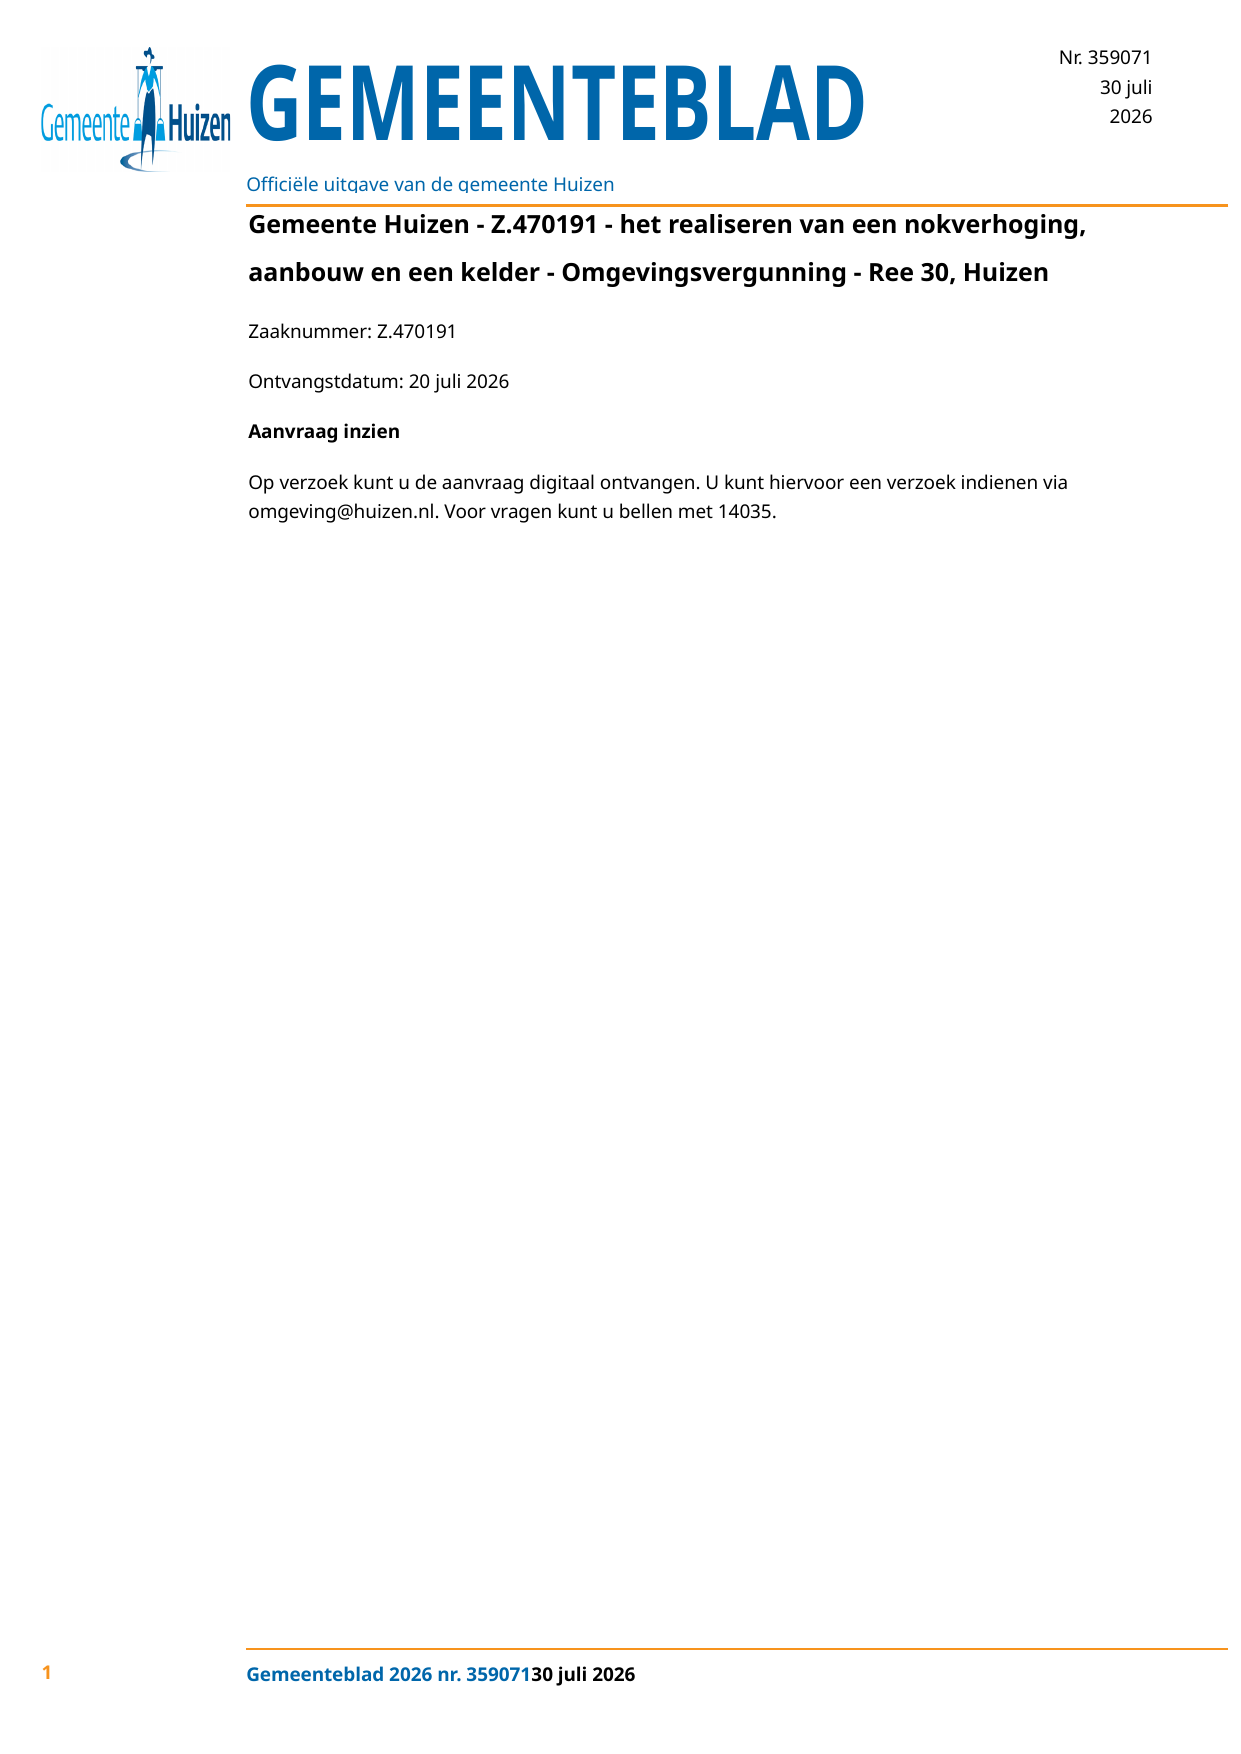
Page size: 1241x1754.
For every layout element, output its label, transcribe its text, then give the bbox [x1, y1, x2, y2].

picture [41, 47, 231, 172]
text Op verzoek kunt u de aanvraag digitaal ontvangen. U kunt hiervoor een verzoek indienen via omgeving@huizen.nl. Voor vragen kunt u bellen met 14035. [248, 469, 1152, 524]
text Gemeente Huizen - Z.470191 - het realiseren van een nokverhoging, aanbouw en een kelder - Omgevingsvergunning - Ree 30, Huizen [248, 207, 1152, 288]
text Ontvangstdatum: 20 juli 2026 [248, 368, 1152, 394]
text Aanvraag inzien [248, 419, 1152, 444]
text Zaaknummer: Z.470191 [248, 318, 1152, 344]
